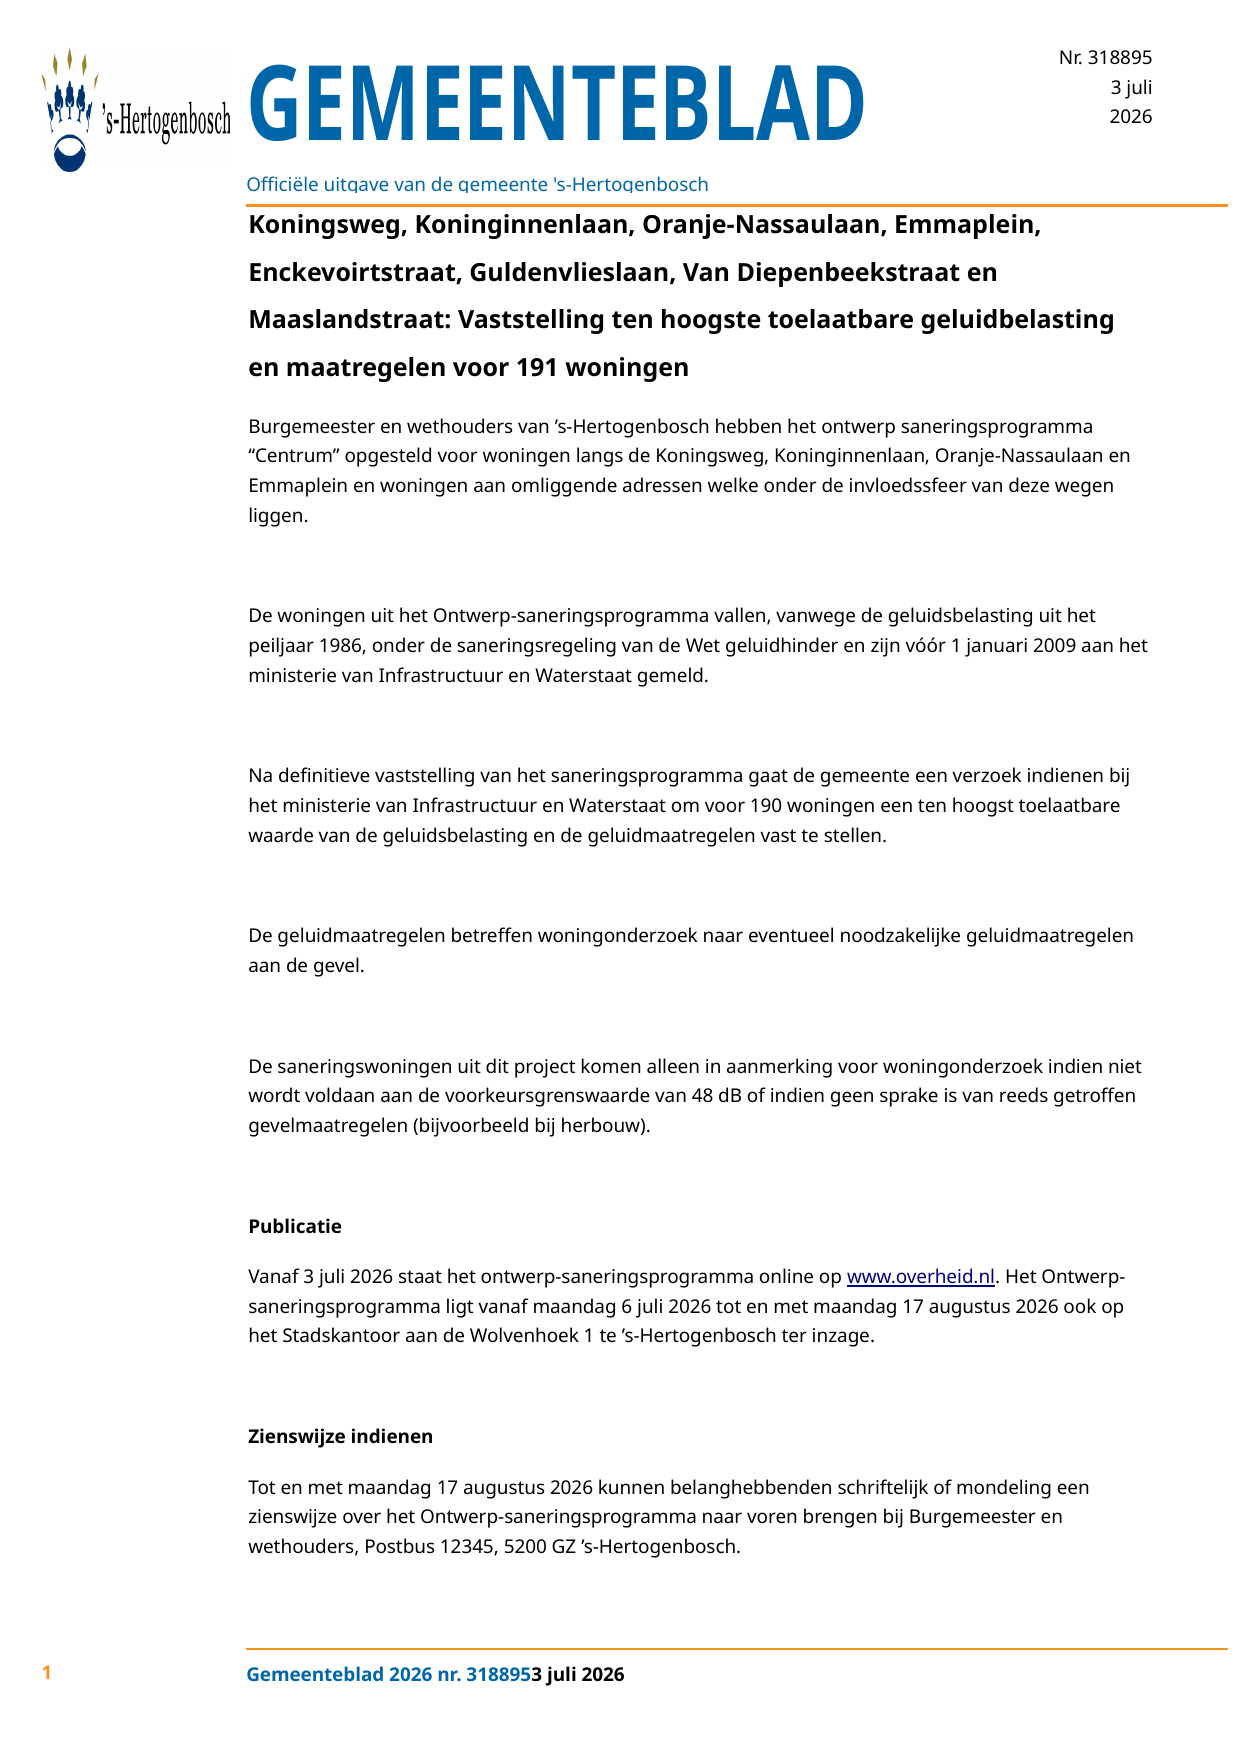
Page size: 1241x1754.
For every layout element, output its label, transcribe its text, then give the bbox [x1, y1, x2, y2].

text Vanaf 3 juli 2026 staat het ontwerp-saneringsprogramma online op www.overheid.nl. Het Ontwerp-saneringsprogramma ligt vanaf maandag 6 juli 2026 tot en met maandag 17 augustus 2026 ook op het Stadskantoor aan de Wolvenhoek 1 te ’s-Hertogenbosch ter inzage. [248, 1263, 1152, 1348]
text De geluidmaatregelen betreffen woningonderzoek naar eventueel noodzakelijke geluidmaatregelen aan de gevel. [248, 923, 1152, 978]
text De saneringswoningen uit dit project komen alleen in aanmerking voor woningonderzoek indien niet wordt voldaan aan de voorkeursgrenswaarde van 48 dB of indien geen sprake is van reeds getroffen gevelmaatregelen (bijvoorbeeld bij herbouw). [248, 1053, 1152, 1138]
text Tot en met maandag 17 augustus 2026 kunnen belanghebbenden schriftelijk of mondeling een zienswijze over het Ontwerp-saneringsprogramma naar voren brengen bij Burgemeester en wethouders, Postbus 12345, 5200 GZ ’s-Hertogenbosch. [248, 1474, 1152, 1559]
text Burgemeester en wethouders van ’s-Hertogenbosch hebben het ontwerp saneringsprogramma “Centrum” opgesteld voor woningen langs de Koningsweg, Koninginnenlaan, Oranje-Nassaulaan en Emmaplein en woningen aan omliggende adressen welke onder de invloedssfeer van deze wegen liggen. [248, 413, 1152, 528]
text Publicatie [248, 1213, 1152, 1239]
text De woningen uit het Ontwerp-saneringsprogramma vallen, vanwege de geluidsbelasting uit het peiljaar 1986, onder de saneringsregeling van de Wet geluidhinder en zijn vóór 1 januari 2009 aan het ministerie van Infrastructuur en Waterstaat gemeld. [248, 603, 1152, 688]
picture [41, 47, 231, 172]
text Na definitieve vaststelling van het saneringsprogramma gaat de gemeente een verzoek indienen bij het ministerie van Infrastructuur en Waterstaat om voor 190 woningen een ten hoogst toelaatbare waarde van de geluidsbelasting en de geluidmaatregelen vast te stellen. [248, 763, 1152, 848]
text Zienswijze indienen [248, 1423, 1152, 1449]
text Koningsweg, Koninginnenlaan, Oranje-Nassaulaan, Emmaplein, Enckevoirtstraat, Guldenvlieslaan, Van Diepenbeekstraat en Maaslandstraat: Vaststelling ten hoogste toelaatbare geluidbelasting en maatregelen voor 191 woningen [248, 207, 1152, 384]
